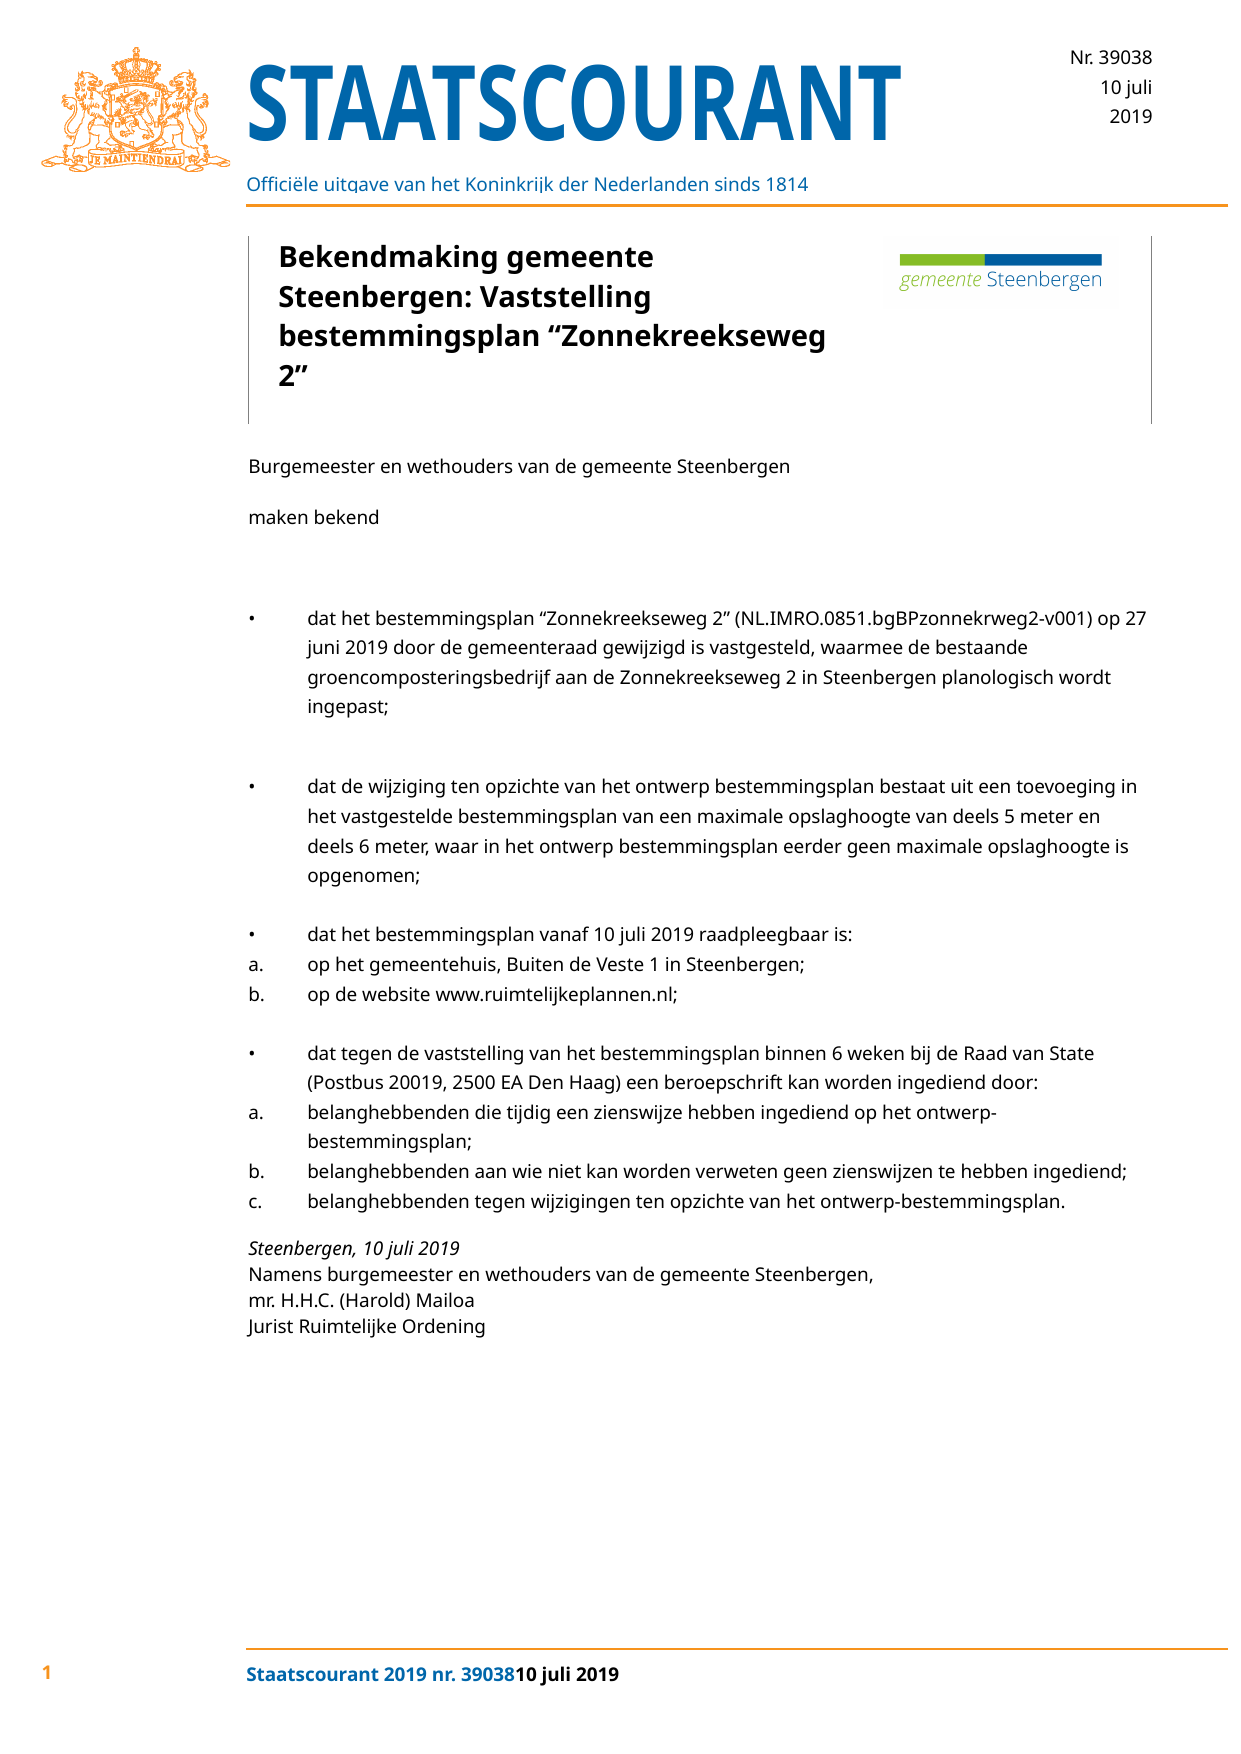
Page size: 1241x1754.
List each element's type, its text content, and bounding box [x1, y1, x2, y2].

list dat het bestemmingsplan vanaf 10 juli 2019 raadpleegbaar is: [248, 922, 1152, 947]
text Namens burgemeester en wethouders van de gemeente Steenbergen, [248, 1261, 1152, 1287]
list dat tegen de vaststelling van het bestemmingsplan binnen 6 weken bij de Raad van State (Postbus 20019, 2500 EA Den Haag) een beroepschrift kan worden ingediend door: [248, 1040, 1152, 1095]
text maken bekend [248, 504, 1152, 530]
text Steenbergen, 10 juli 2019 [248, 1236, 1152, 1261]
table_header [850, 236, 1151, 424]
text Jurist Ruimtelijke Ordening [248, 1313, 1152, 1338]
picture [882, 236, 1119, 309]
table_header Bekendmaking gemeente Steenbergen: Vaststelling bestemmingsplan “Zonnekreekseweg 2” [249, 236, 850, 424]
list belanghebbenden die tijdig een zienswijze hebben ingediend op het ontwerp-bestemmingsplan; [248, 1099, 1152, 1154]
picture [41, 47, 231, 172]
list belanghebbenden aan wie niet kan worden verweten geen zienswijzen te hebben ingediend; [248, 1158, 1152, 1184]
list dat de wijziging ten opzichte van het ontwerp bestemmingsplan bestaat uit een toevoeging in het vastgestelde bestemmingsplan van een maximale opslaghoogte van deels 5 meter en deels 6 meter, waar in het ontwerp bestemmingsplan eerder geen maximale opslaghoogte is opgenomen; [248, 774, 1152, 888]
list op het gemeentehuis, Buiten de Veste 1 in Steenbergen; [248, 951, 1152, 977]
text Burgemeester en wethouders van de gemeente Steenbergen [248, 454, 1152, 479]
list dat het bestemmingsplan “Zonnekreekseweg 2” (NL.IMRO.0851.bgBPzonnekrweg2-v001) op 27 juni 2019 door de gemeenteraad gewijzigd is vastgesteld, waarmee de bestaande groencomposteringsbedrijf aan de Zonnekreekseweg 2 in Steenbergen planologisch wordt ingepast; [248, 605, 1152, 719]
list belanghebbenden tegen wijzigingen ten opzichte van het ontwerp-bestemmingsplan. [248, 1188, 1152, 1213]
list op de website www.ruimtelijkeplannen.nl; [248, 981, 1152, 1006]
text mr. H.H.C. (Harold) Mailoa [248, 1287, 1152, 1313]
